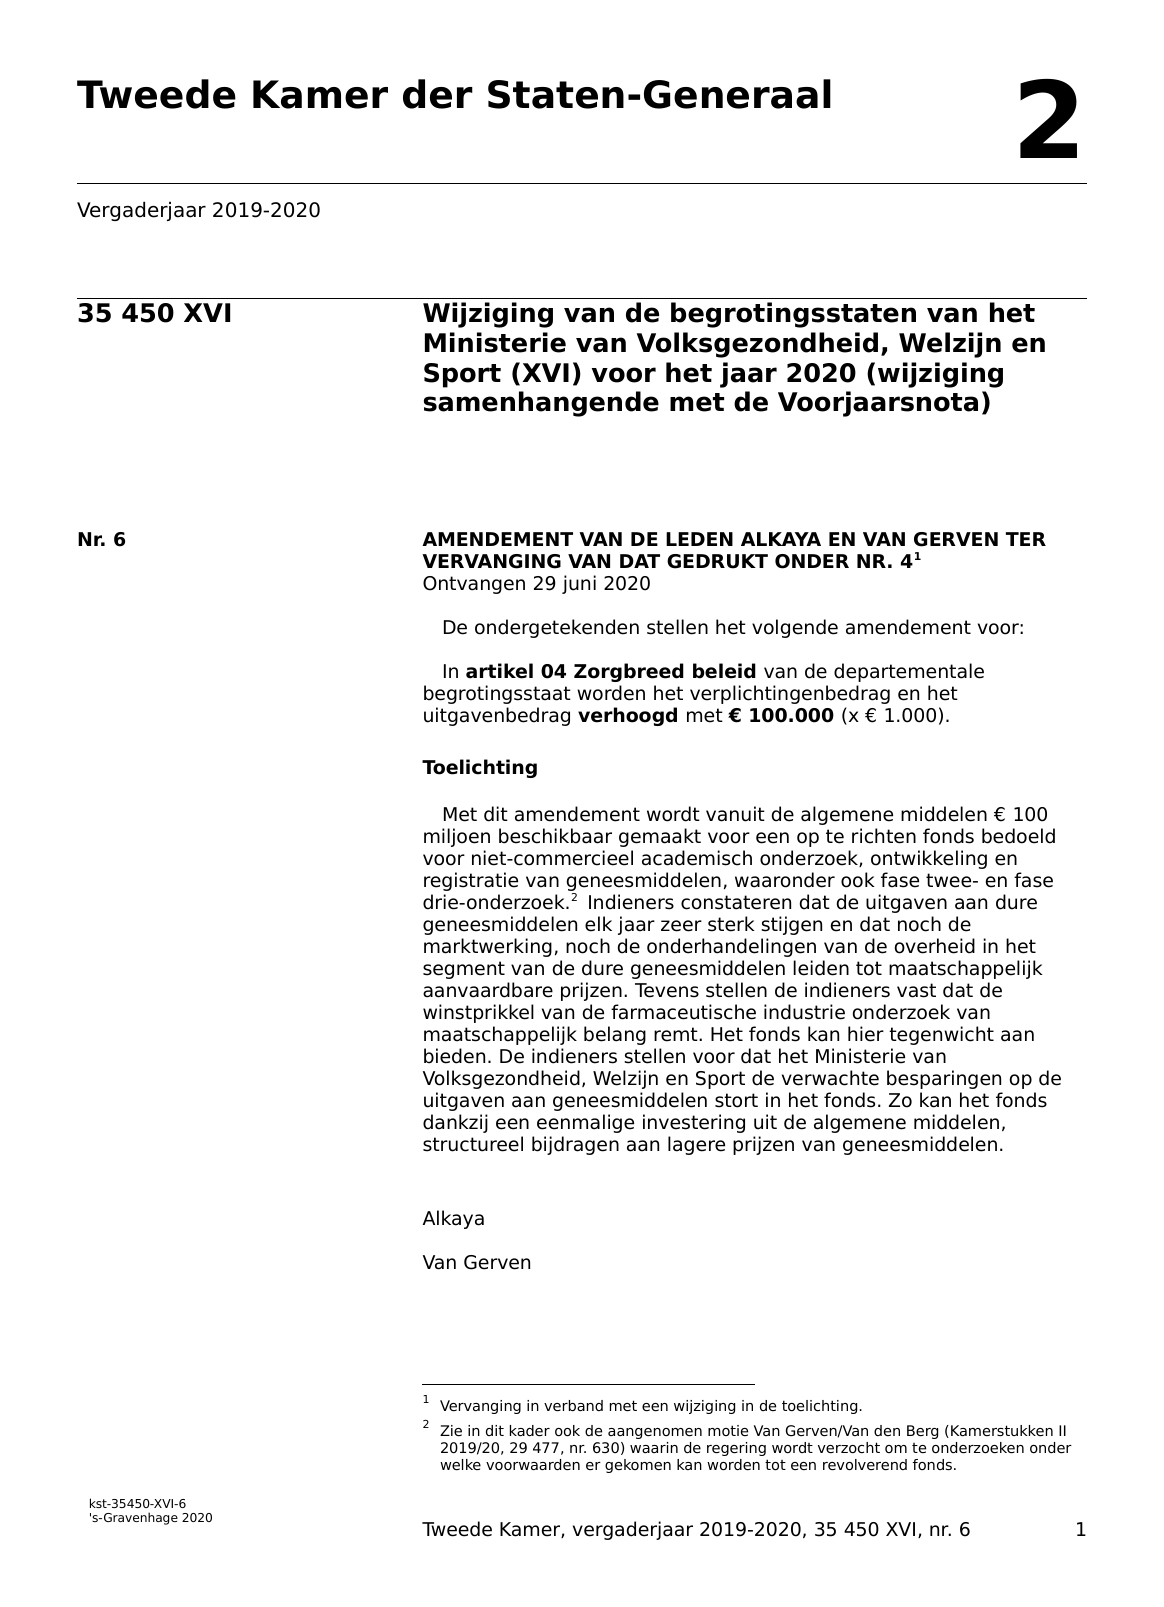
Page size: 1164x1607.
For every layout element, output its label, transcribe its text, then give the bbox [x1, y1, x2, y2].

text Met dit amendement wordt vanuit de algemene middelen € 100 miljoen beschikbaar gemaakt voor een op te richten fonds bedoeld voor niet-commercieel academisch onderzoek, ontwikkeling en registratie van geneesmiddelen, waaronder ook fase twee- en fase drie-onderzoek. Indieners constateren dat de uitgaven aan dure geneesmiddelen elk jaar zeer sterk stijgen en dat noch de marktwerking, noch de onderhandelingen van de overheid in het segment van de dure geneesmiddelen leiden tot maatschappelijk aanvaardbare prijzen. Tevens stellen de indieners vast dat de winstprikkel van de farmaceutische industrie onderzoek van maatschappelijk belang remt. Het fonds kan hier tegenwicht aan bieden. De indieners stellen voor dat het Ministerie van Volksgezondheid, Welzijn en Sport de verwachte besparingen op de uitgaven aan geneesmiddelen stort in het fonds. Zo kan het fonds dankzij een eenmalige investering uit de algemene middelen, structureel bijdragen aan lagere prijzen van geneesmiddelen. [422, 804, 1087, 1156]
text In artikel 04 Zorgbreed beleid van de departementale begrotingsstaat worden het verplichtingenbedrag en het uitgavenbedrag verhoogd met € 100.000 (x € 1.000). [422, 661, 1087, 727]
table_header 2 [886, 59, 1087, 183]
text De ondergetekenden stellen het volgende amendement voor: [422, 617, 1087, 639]
text Alkaya Van Gerven [422, 1186, 1087, 1273]
text Zie in dit kader ook de aangenomen motie Van Gerven/Van den Berg (Kamerstukken II 2019/20, 29 477, nr. 630) waarin de regering wordt verzocht om te onderzoeken onder welke voorwaarden er gekomen kan worden tot een revolverend fonds. [422, 1418, 1087, 1474]
subtitle Toelichting [422, 757, 1087, 779]
table_cell Vergaderjaar 2019-2020 [77, 184, 1087, 298]
text Vervanging in verband met een wijziging in de toelichting. [422, 1393, 1087, 1416]
subtitle 35 450 XVI Wijziging van de begrotingsstaten van het Ministerie van Volksgezondheid, Welzijn en Sport (XVI) voor het jaar 2020 (wijziging samenhangende met de Voorjaarsnota) [77, 299, 1087, 418]
subtitle Nr. 6 AMENDEMENT VAN DE LEDEN ALKAYA EN VAN GERVEN TER VERVANGING VAN DAT GEDRUKT ONDER NR. 4 [77, 529, 1087, 573]
text Ontvangen 29 juni 2020 [422, 573, 1087, 595]
table_header Tweede Kamer der Staten-Generaal [77, 59, 886, 183]
text kst-35450-XVI-6 [88, 1497, 323, 1511]
text 's-Gravenhage 2020 [88, 1511, 323, 1525]
